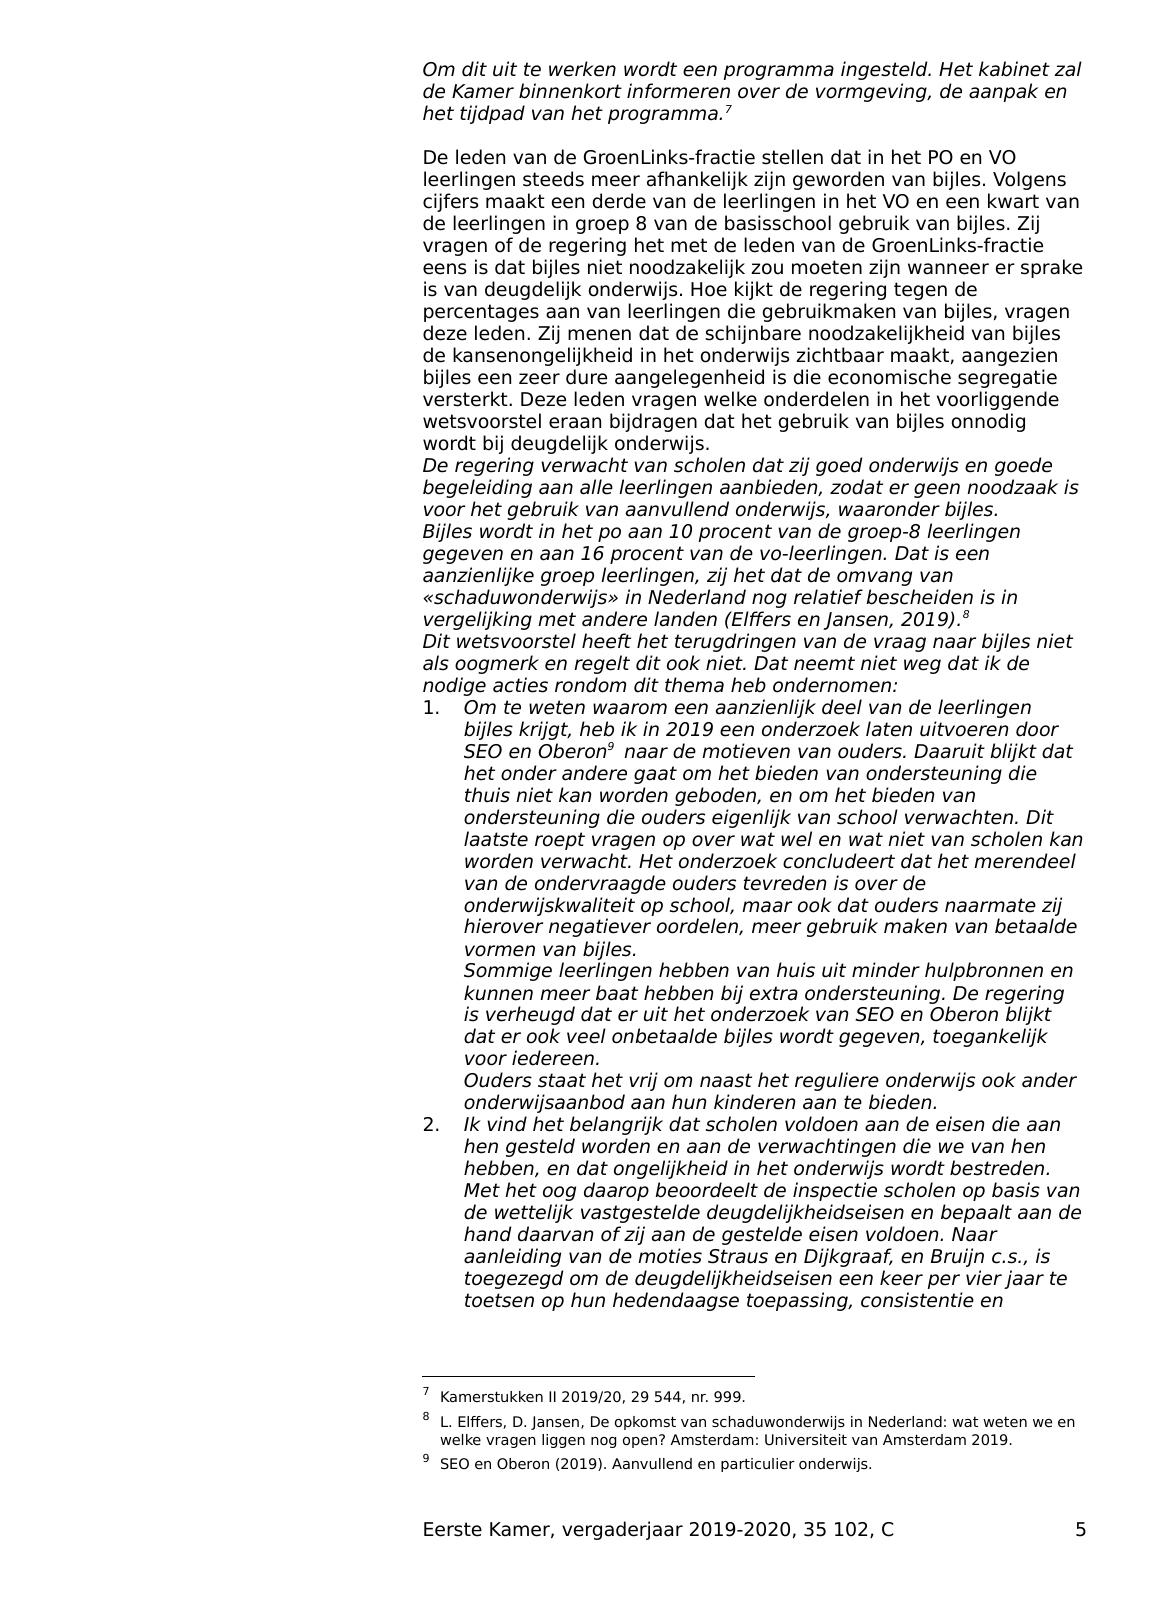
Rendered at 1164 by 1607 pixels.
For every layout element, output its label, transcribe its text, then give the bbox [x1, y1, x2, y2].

text Ouders staat het vrij om naast het reguliere onderwijs ook ander onderwijsaanbod aan hun kinderen aan te bieden. [464, 1070, 1087, 1114]
text Dit wetsvoorstel heeft het terugdringen van de vraag naar bijles niet als oogmerk en regelt dit ook niet. Dat neemt niet weg dat ik de nodige acties rondom dit thema heb ondernomen: [422, 631, 1087, 697]
text Sommige leerlingen hebben van huis uit minder hulpbronnen en kunnen meer baat hebben bij extra ondersteuning. De regering is verheugd dat er uit het onderzoek van SEO en Oberon blijkt dat er ook veel onbetaalde bijles wordt gegeven, toegankelijk voor iedereen. [464, 960, 1087, 1070]
text SEO en Oberon (2019). Aanvullend en particulier onderwijs. [422, 1452, 1087, 1474]
text Bijles wordt in het po aan 10 procent van de groep-8 leerlingen gegeven en aan 16 procent van de vo-leerlingen. Dat is een aanzienlijke groep leerlingen, zij het dat de omvang van «schaduwonderwijs» in Nederland nog relatief bescheiden is in vergelijking met andere landen (Elffers en Jansen, 2019). [422, 521, 1087, 631]
text De regering verwacht van scholen dat zij goed onderwijs en goede begeleiding aan alle leerlingen aanbieden, zodat er geen noodzaak is voor het gebruik van aanvullend onderwijs, waaronder bijles. [422, 455, 1087, 521]
text Om dit uit te werken wordt een programma ingesteld. Het kabinet zal de Kamer binnenkort informeren over de vormgeving, de aanpak en het tijdpad van het programma. [422, 59, 1087, 125]
text De leden van de GroenLinks-fractie stellen dat in het PO en VO leerlingen steeds meer afhankelijk zijn geworden van bijles. Volgens cijfers maakt een derde van de leerlingen in het VO en een kwart van de leerlingen in groep 8 van de basisschool gebruik van bijles. Zij vragen of de regering het met de leden van de GroenLinks-fractie eens is dat bijles niet noodzakelijk zou moeten zijn wanneer er sprake is van deugdelijk onderwijs. Hoe kijkt de regering tegen de percentages aan van leerlingen die gebruikmaken van bijles, vragen deze leden. Zij menen dat de schijnbare noodzakelijkheid van bijles de kansenongelijkheid in het onderwijs zichtbaar maakt, aangezien bijles een zeer dure aangelegenheid is die economische segregatie versterkt. Deze leden vragen welke onderdelen in het voorliggende wetsvoorstel eraan bijdragen dat het gebruik van bijles onnodig wordt bij deugdelijk onderwijs. [422, 147, 1087, 455]
text L. Elffers, D. Jansen, De opkomst van schaduwonderwijs in Nederland: wat weten we en welke vragen liggen nog open? Amsterdam: Universiteit van Amsterdam 2019. [422, 1410, 1087, 1449]
text 2. Ik vind het belangrijk dat scholen voldoen aan de eisen die aan hen gesteld worden en aan de verwachtingen die we van hen hebben, en dat ongelijkheid in het onderwijs wordt bestreden. Met het oog daarop beoordeelt de inspectie scholen op basis van de wettelijk vastgestelde deugdelijkheidseisen en bepaalt aan de hand daarvan of zij aan de gestelde eisen voldoen. Naar aanleiding van de moties Straus en Dijkgraaf, en Bruijn c.s., is toegezegd om de deugdelijkheidseisen een keer per vier jaar te toetsen op hun hedendaagse toepassing, consistentie en [422, 1114, 1087, 1312]
text 1. Om te weten waarom een aanzienlijk deel van de leerlingen bijles krijgt, heb ik in 2019 een onderzoek laten uitvoeren door SEO en Oberon naar de motieven van ouders. Daaruit blijkt dat het onder andere gaat om het bieden van ondersteuning die thuis niet kan worden geboden, en om het bieden van ondersteuning die ouders eigenlijk van school verwachten. Dit laatste roept vragen op over wat wel en wat niet van scholen kan worden verwacht. Het onderzoek concludeert dat het merendeel van de ondervraagde ouders tevreden is over de onderwijskwaliteit op school, maar ook dat ouders naarmate zij hierover negatiever oordelen, meer gebruik maken van betaalde vormen van bijles. [422, 697, 1087, 960]
text Kamerstukken II 2019/20, 29 544, nr. 999. [422, 1385, 1087, 1407]
